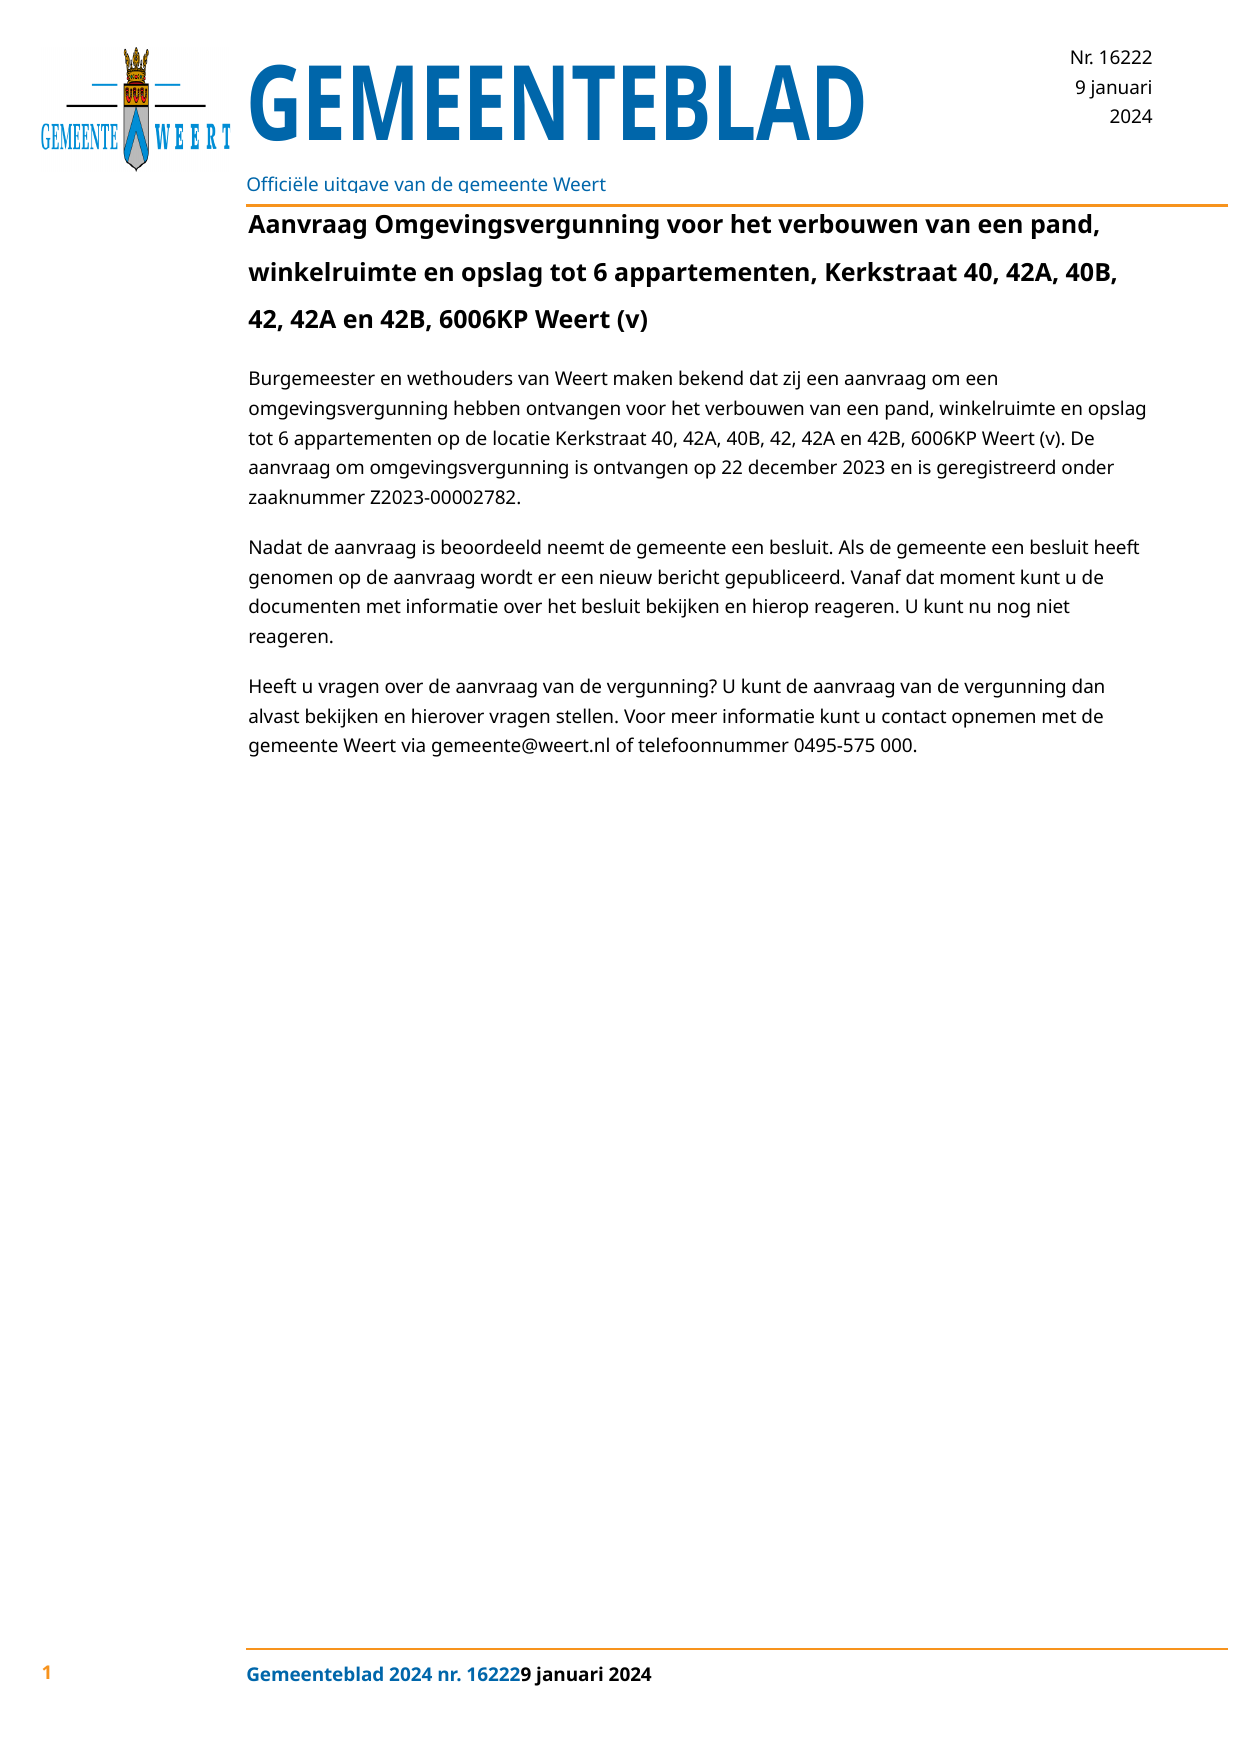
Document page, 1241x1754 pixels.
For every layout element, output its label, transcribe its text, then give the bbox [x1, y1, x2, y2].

picture [41, 47, 231, 172]
text Burgemeester en wethouders van Weert maken bekend dat zij een aanvraag om een omgevingsvergunning hebben ontvangen voor het verbouwen van een pand, winkelruimte en opslag tot 6 appartementen op de locatie Kerkstraat 40, 42A, 40B, 42, 42A en 42B, 6006KP Weert (v). De aanvraag om omgevingsvergunning is ontvangen op 22 december 2023 en is geregistreerd onder zaaknummer Z2023-00002782. [248, 366, 1152, 509]
text Nadat de aanvraag is beoordeeld neemt de gemeente een besluit. Als de gemeente een besluit heeft genomen op de aanvraag wordt er een nieuw bericht gepubliceerd. Vanaf dat moment kunt u de documenten met informatie over het besluit bekijken en hierop reageren. U kunt nu nog niet reageren. [248, 534, 1152, 649]
text Aanvraag Omgevingsvergunning voor het verbouwen van een pand, winkelruimte en opslag tot 6 appartementen, Kerkstraat 40, 42A, 40B, 42, 42A en 42B, 6006KP Weert (v) [248, 207, 1152, 336]
text Heeft u vragen over de aanvraag van de vergunning? U kunt de aanvraag van de vergunning dan alvast bekijken en hierover vragen stellen. Voor meer informatie kunt u contact opnemen met de gemeente Weert via gemeente@weert.nl of telefoonnummer 0495-575 000. [248, 673, 1152, 758]
